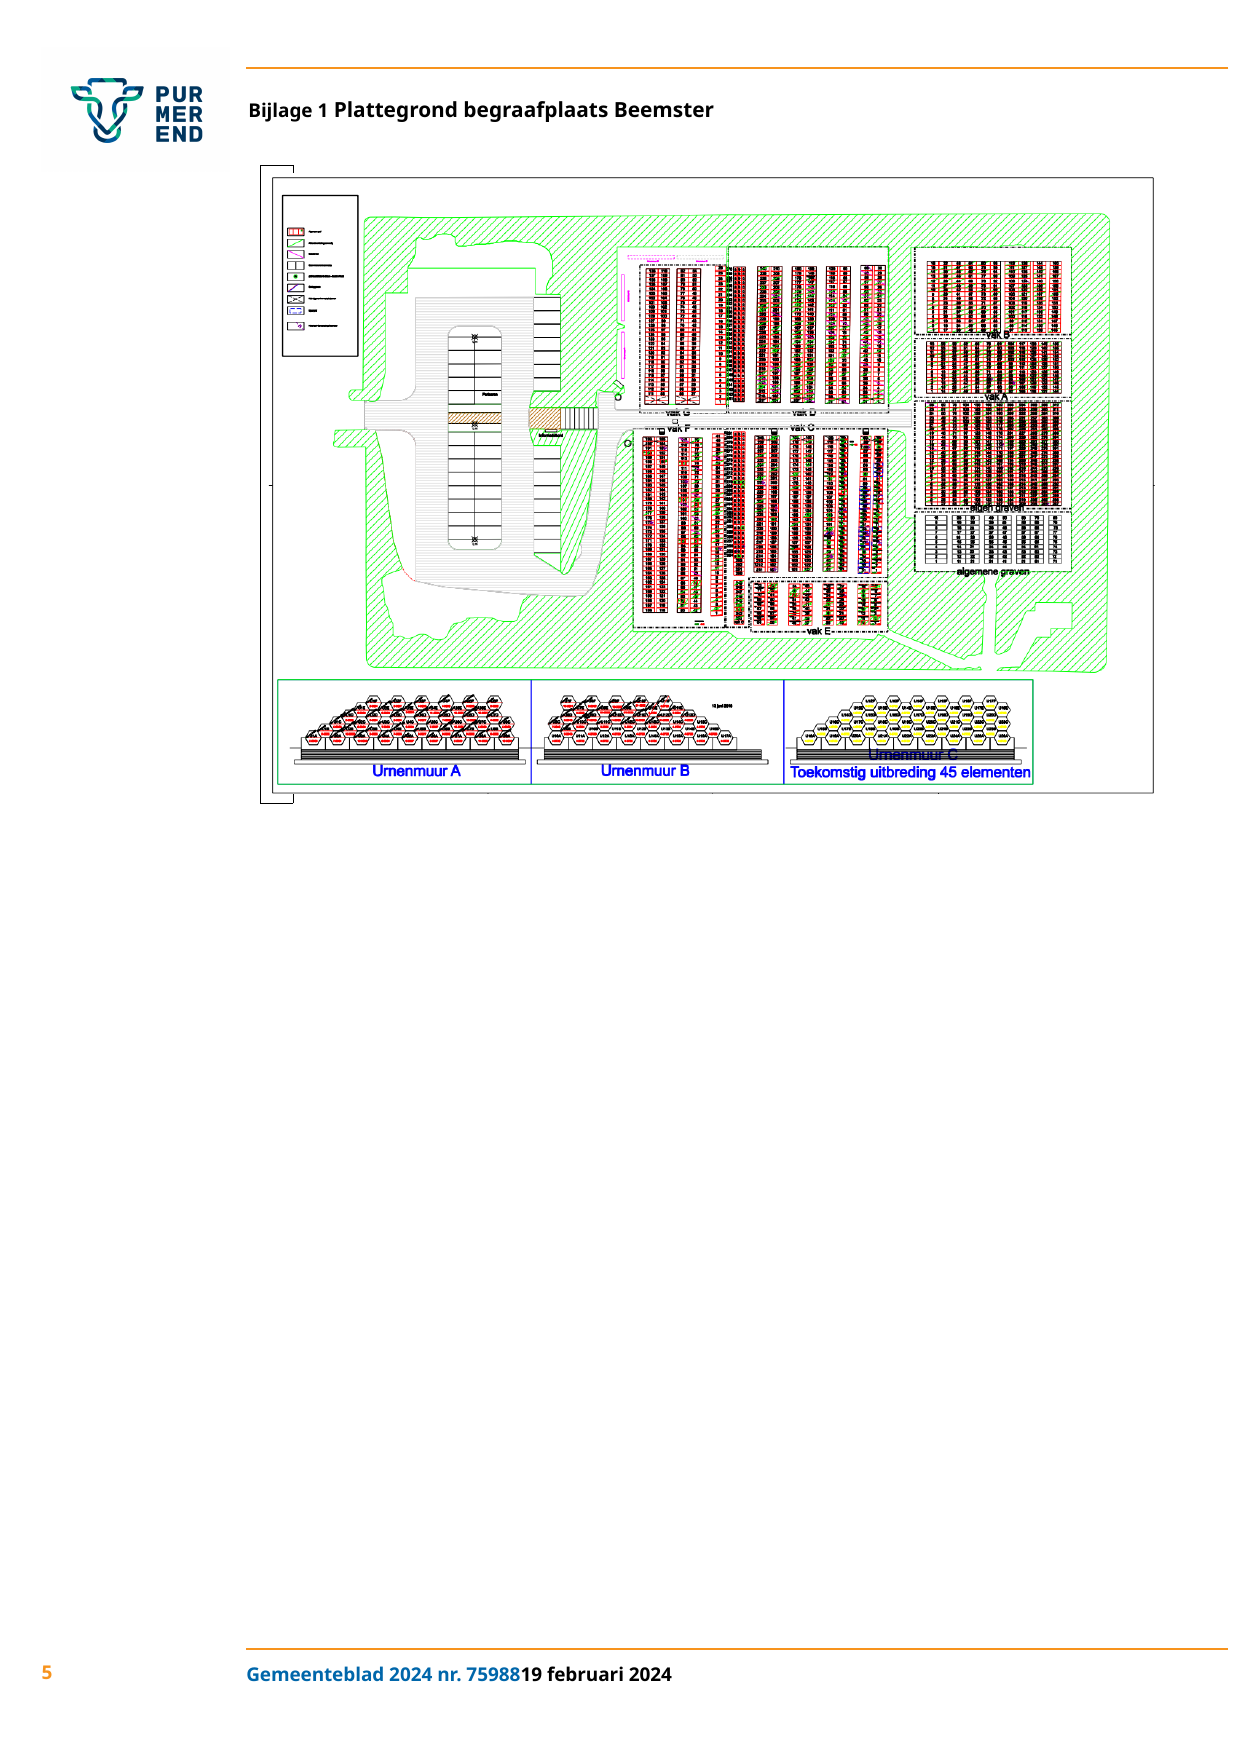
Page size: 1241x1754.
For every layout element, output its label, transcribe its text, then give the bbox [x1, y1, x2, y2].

text Bijlage 1 Plattegrond begraafplaats Beemster [248, 95, 1152, 123]
picture [41, 47, 231, 172]
picture [268, 173, 1155, 794]
